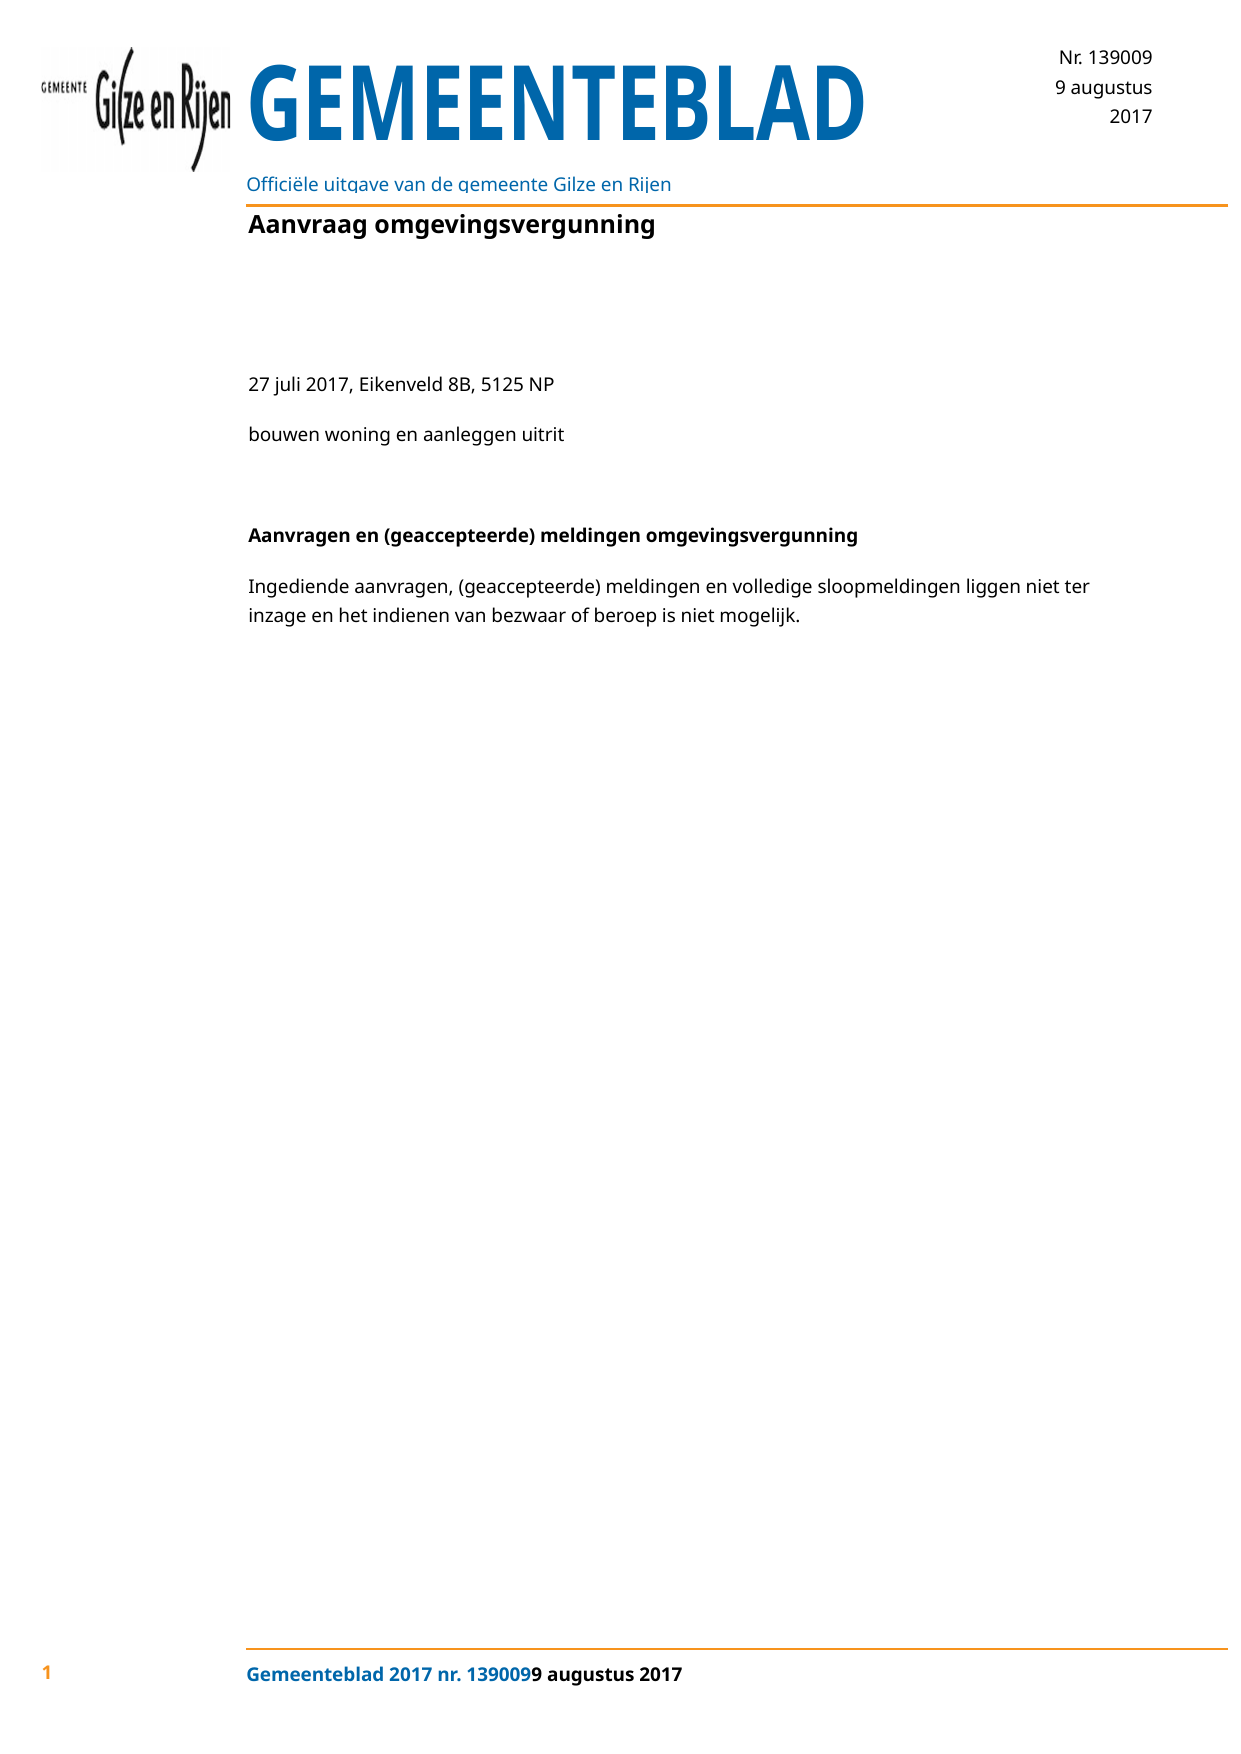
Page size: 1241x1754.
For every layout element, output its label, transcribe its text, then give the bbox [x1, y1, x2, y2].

text 27 juli 2017, Eikenveld 8B, 5125 NP [248, 371, 1152, 397]
text Aanvraag omgevingsvergunning [248, 207, 1152, 241]
text Ingediende aanvragen, (geaccepteerde) meldingen en volledige sloopmeldingen liggen niet ter inzage en het indienen van bezwaar of beroep is niet mogelijk. [248, 573, 1152, 628]
text Aanvragen en (geaccepteerde) meldingen omgevingsvergunning [248, 522, 1152, 548]
text bouwen woning en aanleggen uitrit [248, 422, 1152, 447]
picture [41, 47, 231, 172]
